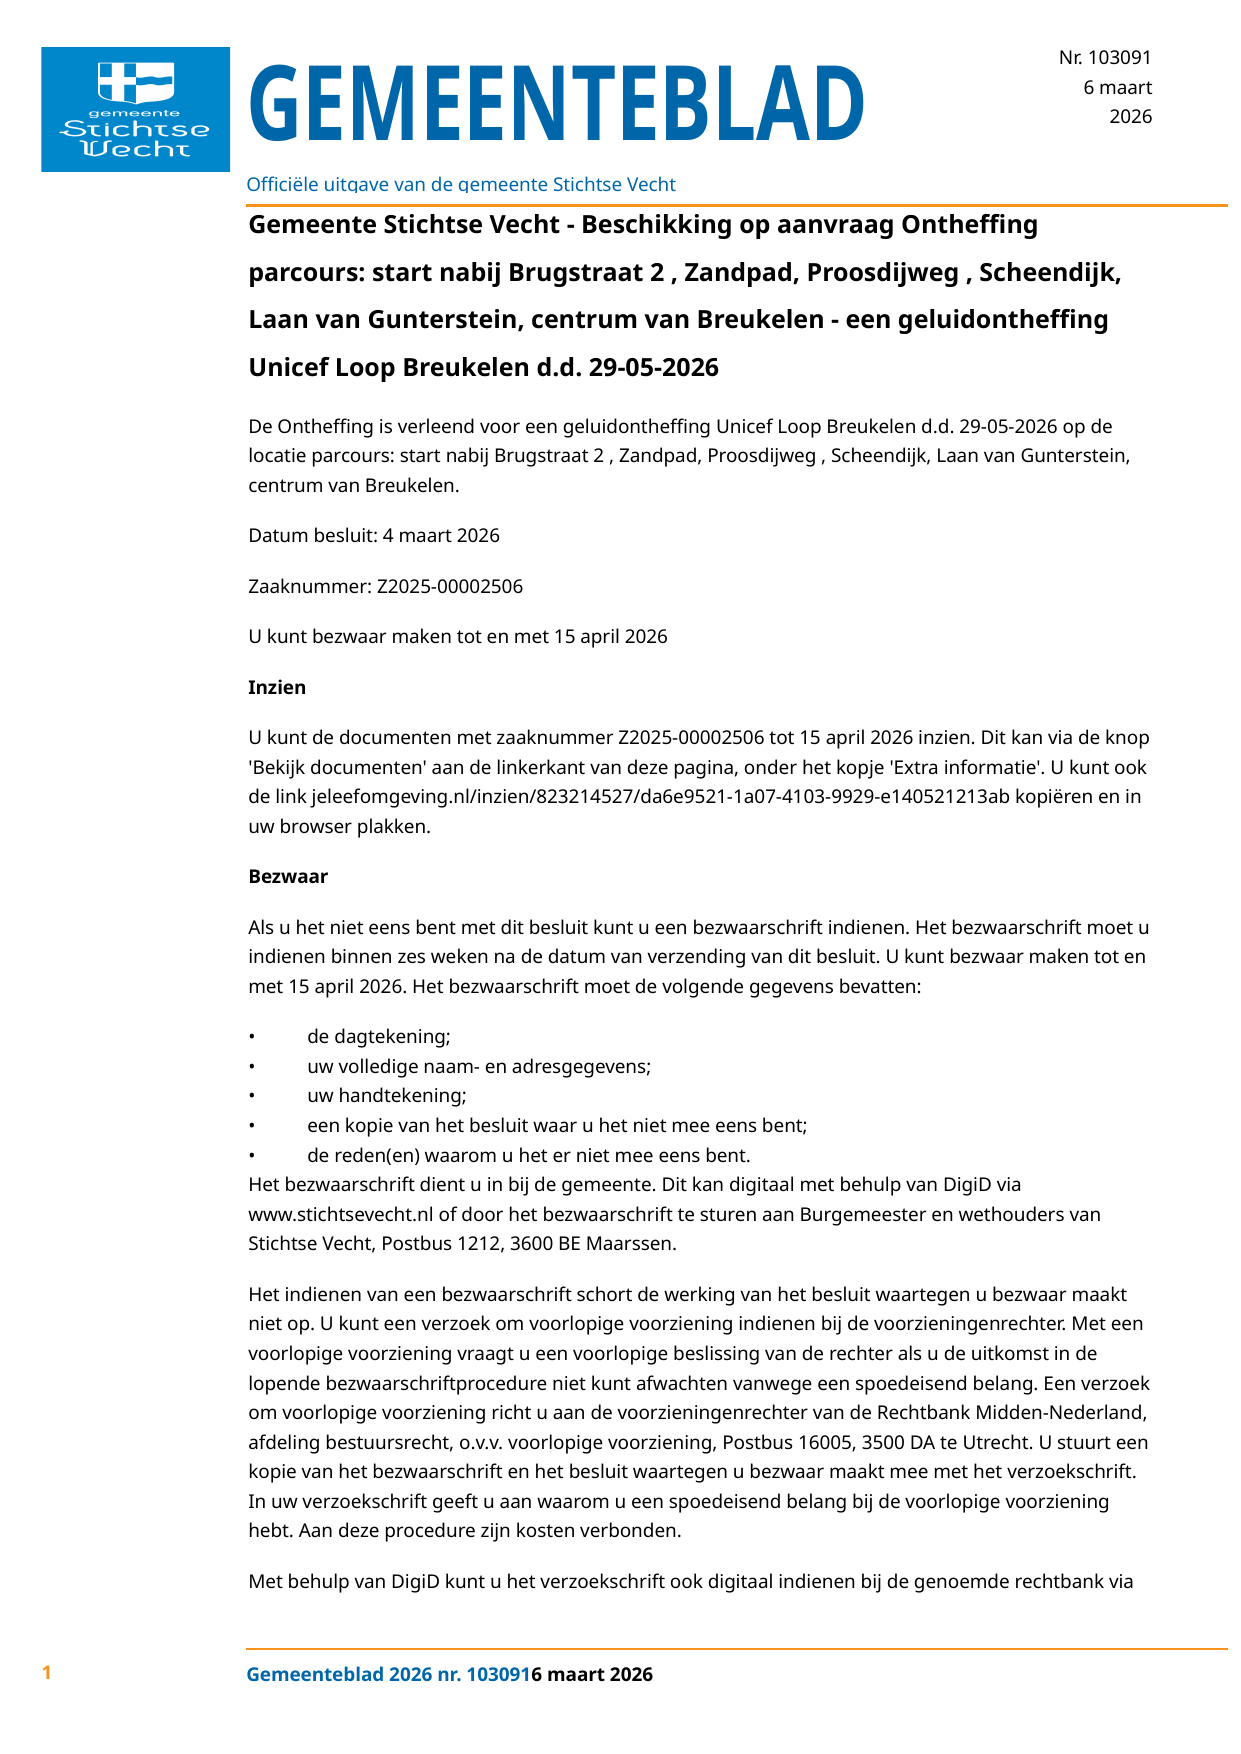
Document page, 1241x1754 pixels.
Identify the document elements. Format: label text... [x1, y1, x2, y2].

text De Ontheffing is verleend voor een geluidontheffing Unicef Loop Breukelen d.d. 29-05-2026 op de locatie parcours: start nabij Brugstraat 2 , Zandpad, Proosdijweg , Scheendijk, Laan van Gunterstein, centrum van Breukelen. [248, 413, 1152, 498]
text U kunt de documenten met zaaknummer Z2025-00002506 tot 15 april 2026 inzien. Dit kan via de knop 'Bekijk documenten' aan de linkerkant van deze pagina, onder het kopje 'Extra informatie'. U kunt ook de link jeleefomgeving.nl/inzien/823214527/da6e9521-1a07-4103-9929-e140521213ab kopiëren en in uw browser plakken. [248, 724, 1152, 839]
picture [137, 63, 174, 103]
list de dagtekening; [248, 1023, 1152, 1049]
text Gemeente Stichtse Vecht - Beschikking op aanvraag Ontheffing parcours: start nabij Brugstraat 2 , Zandpad, Proosdijweg , Scheendijk, Laan van Gunterstein, centrum van Breukelen - een geluidontheffing Unicef Loop Breukelen d.d. 29-05-2026 [248, 207, 1152, 384]
text Bezwaar [248, 863, 1152, 889]
list de reden(en) waarom u het er niet mee eens bent. [248, 1142, 1152, 1168]
text Zaaknummer: Z2025-00002506 [248, 573, 1152, 599]
list uw volledige naam- en adresgegevens; [248, 1053, 1152, 1079]
text Het bezwaarschrift dient u in bij de gemeente. Dit kan digitaal met behulp van DigiD via www.stichtsevecht.nl of door het bezwaarschrift te sturen aan Burgemeester en wethouders van Stichtse Vecht, Postbus 1212, 3600 BE Maarssen. [248, 1171, 1152, 1256]
text Met behulp van DigiD kunt u het verzoekschrift ook digitaal indienen bij de genoemde rechtbank via [248, 1568, 1152, 1594]
picture [99, 63, 135, 101]
text Inzien [248, 674, 1152, 700]
text Het indienen van een bezwaarschrift schort de werking van het besluit waartegen u bezwaar maakt niet op. U kunt een verzoek om voorlopige voorziening indienen bij de voorzieningenrechter. Met een voorlopige voorziening vraagt u een voorlopige beslissing van de rechter als u de uitkomst in de lopende bezwaarschriftprocedure niet kunt afwachten vanwege een spoedeisend belang. Een verzoek om voorlopige voorziening richt u aan de voorzieningenrechter van de Rechtbank Midden-Nederland, afdeling bestuursrecht, o.v.v. voorlopige voorziening, Postbus 16005, 3500 DA te Utrecht. U stuurt een kopie van het bezwaarschrift en het besluit waartegen u bezwaar maakt mee met het verzoekschrift. In uw verzoekschrift geeft u aan waarom u een spoedeisend belang bij de voorlopige voorziening hebt. Aan deze procedure zijn kosten verbonden. [248, 1281, 1152, 1543]
list een kopie van het besluit waar u het niet mee eens bent; [248, 1112, 1152, 1138]
list uw handtekening; [248, 1083, 1152, 1108]
text Als u het niet eens bent met dit besluit kunt u een bezwaarschrift indienen. Het bezwaarschrift moet u indienen binnen zes weken na de datum van verzending van dit besluit. U kunt bezwaar maken tot en met 15 april 2026. Het bezwaarschrift moet de volgende gegevens bevatten: [248, 914, 1152, 999]
text Datum besluit: 4 maart 2026 [248, 523, 1152, 548]
text U kunt bezwaar maken tot en met 15 april 2026 [248, 623, 1152, 649]
